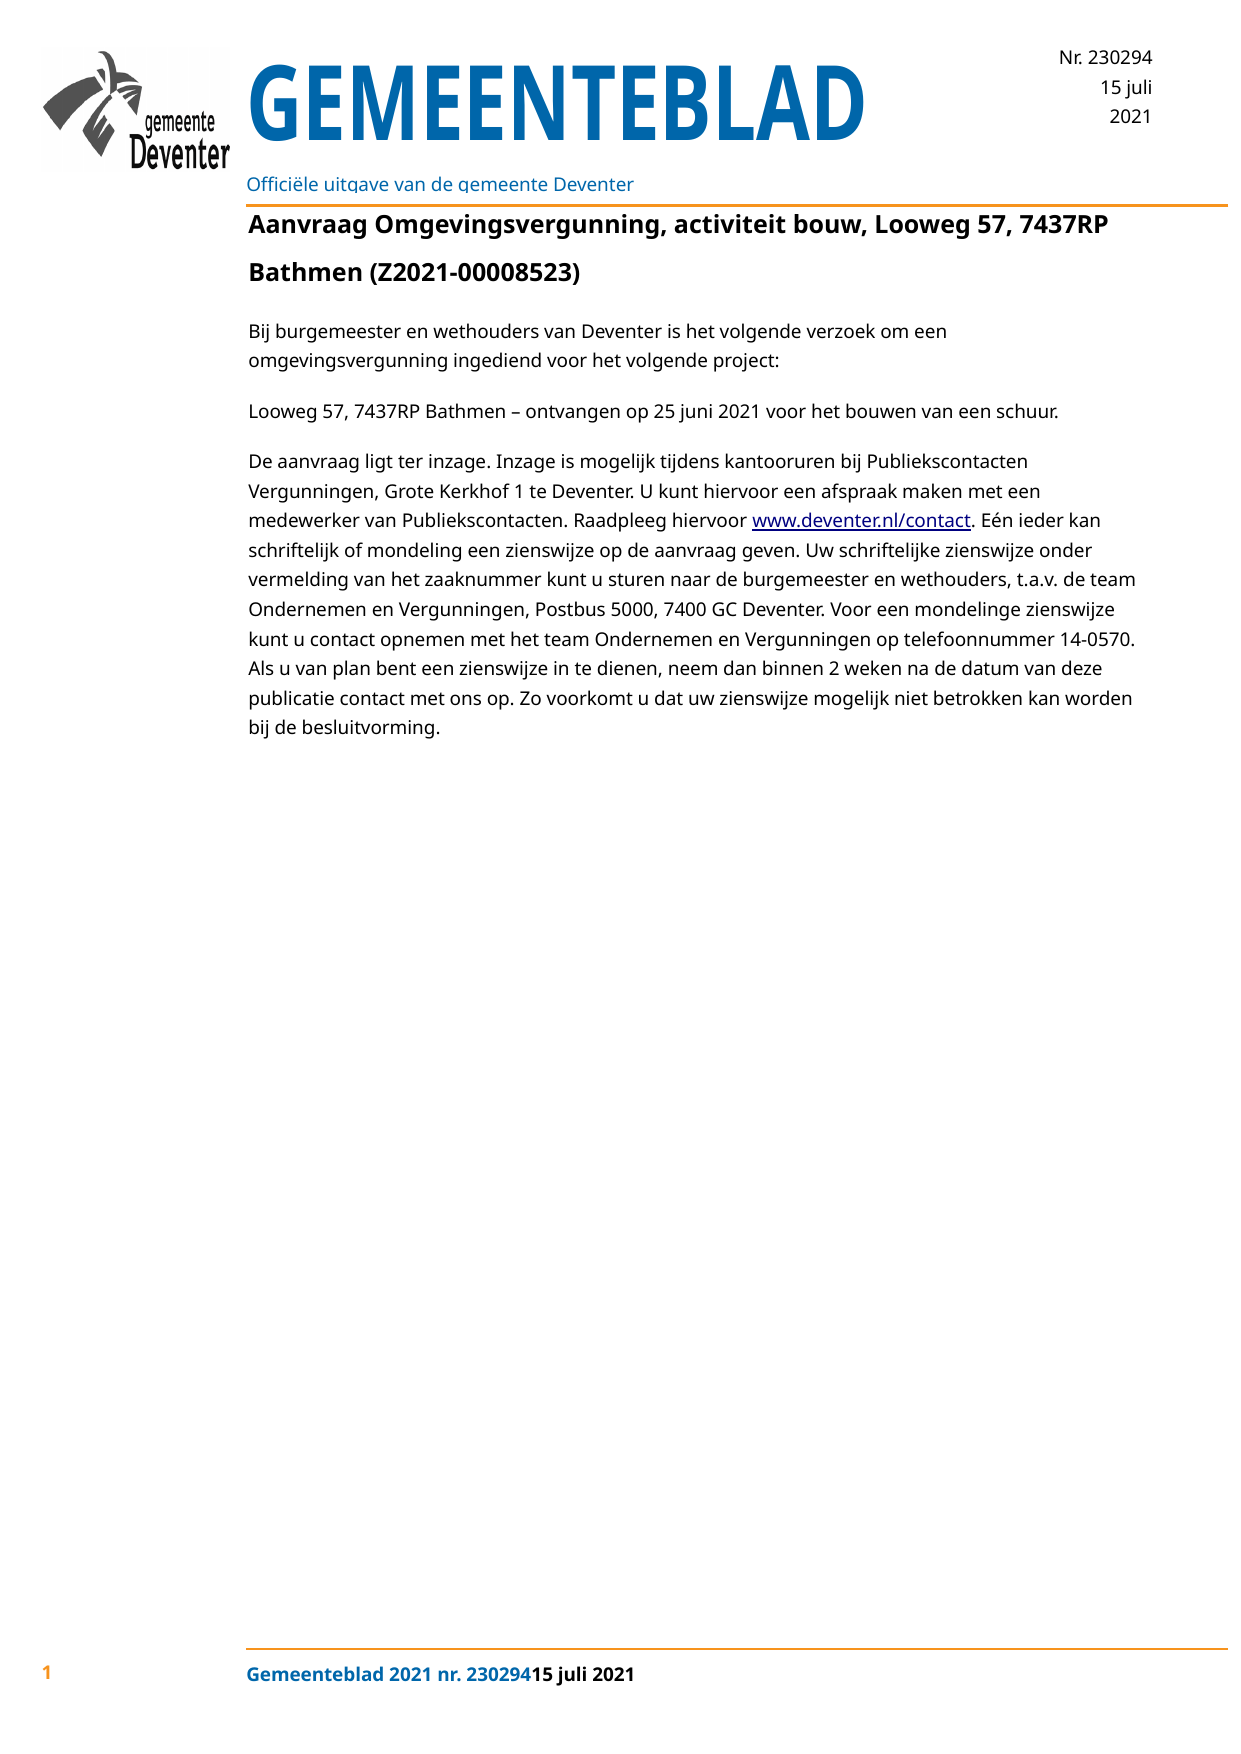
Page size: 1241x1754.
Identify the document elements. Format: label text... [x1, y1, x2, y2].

text De aanvraag ligt ter inzage. Inzage is mogelijk tijdens kantooruren bij Publiekscontacten Vergunningen, Grote Kerkhof 1 te Deventer. U kunt hiervoor een afspraak maken met een medewerker van Publiekscontacten. Raadpleeg hiervoor www.deventer.nl/contact. Eén ieder kan schriftelijk of mondeling een zienswijze op de aanvraag geven. Uw schriftelijke zienswijze onder vermelding van het zaaknummer kunt u sturen naar de burgemeester en wethouders, t.a.v. de team Ondernemen en Vergunningen, Postbus 5000, 7400 GC Deventer. Voor een mondelinge zienswijze kunt u contact opnemen met het team Ondernemen en Vergunningen op telefoonnummer 14-0570. Als u van plan bent een zienswijze in te dienen, neem dan binnen 2 weken na de datum van deze publicatie contact met ons op. Zo voorkomt u dat uw zienswijze mogelijk niet betrokken kan worden bij de besluitvorming. [248, 448, 1152, 740]
text Aanvraag Omgevingsvergunning, activiteit bouw, Looweg 57, 7437RP Bathmen (Z2021-00008523) [248, 207, 1152, 288]
text Bij burgemeester en wethouders van Deventer is het volgende verzoek om een omgevingsvergunning ingediend voor het volgende project: [248, 318, 1152, 373]
picture [41, 47, 231, 172]
text Looweg 57, 7437RP Bathmen – ontvangen op 25 juni 2021 voor het bouwen van een schuur. [248, 398, 1152, 424]
